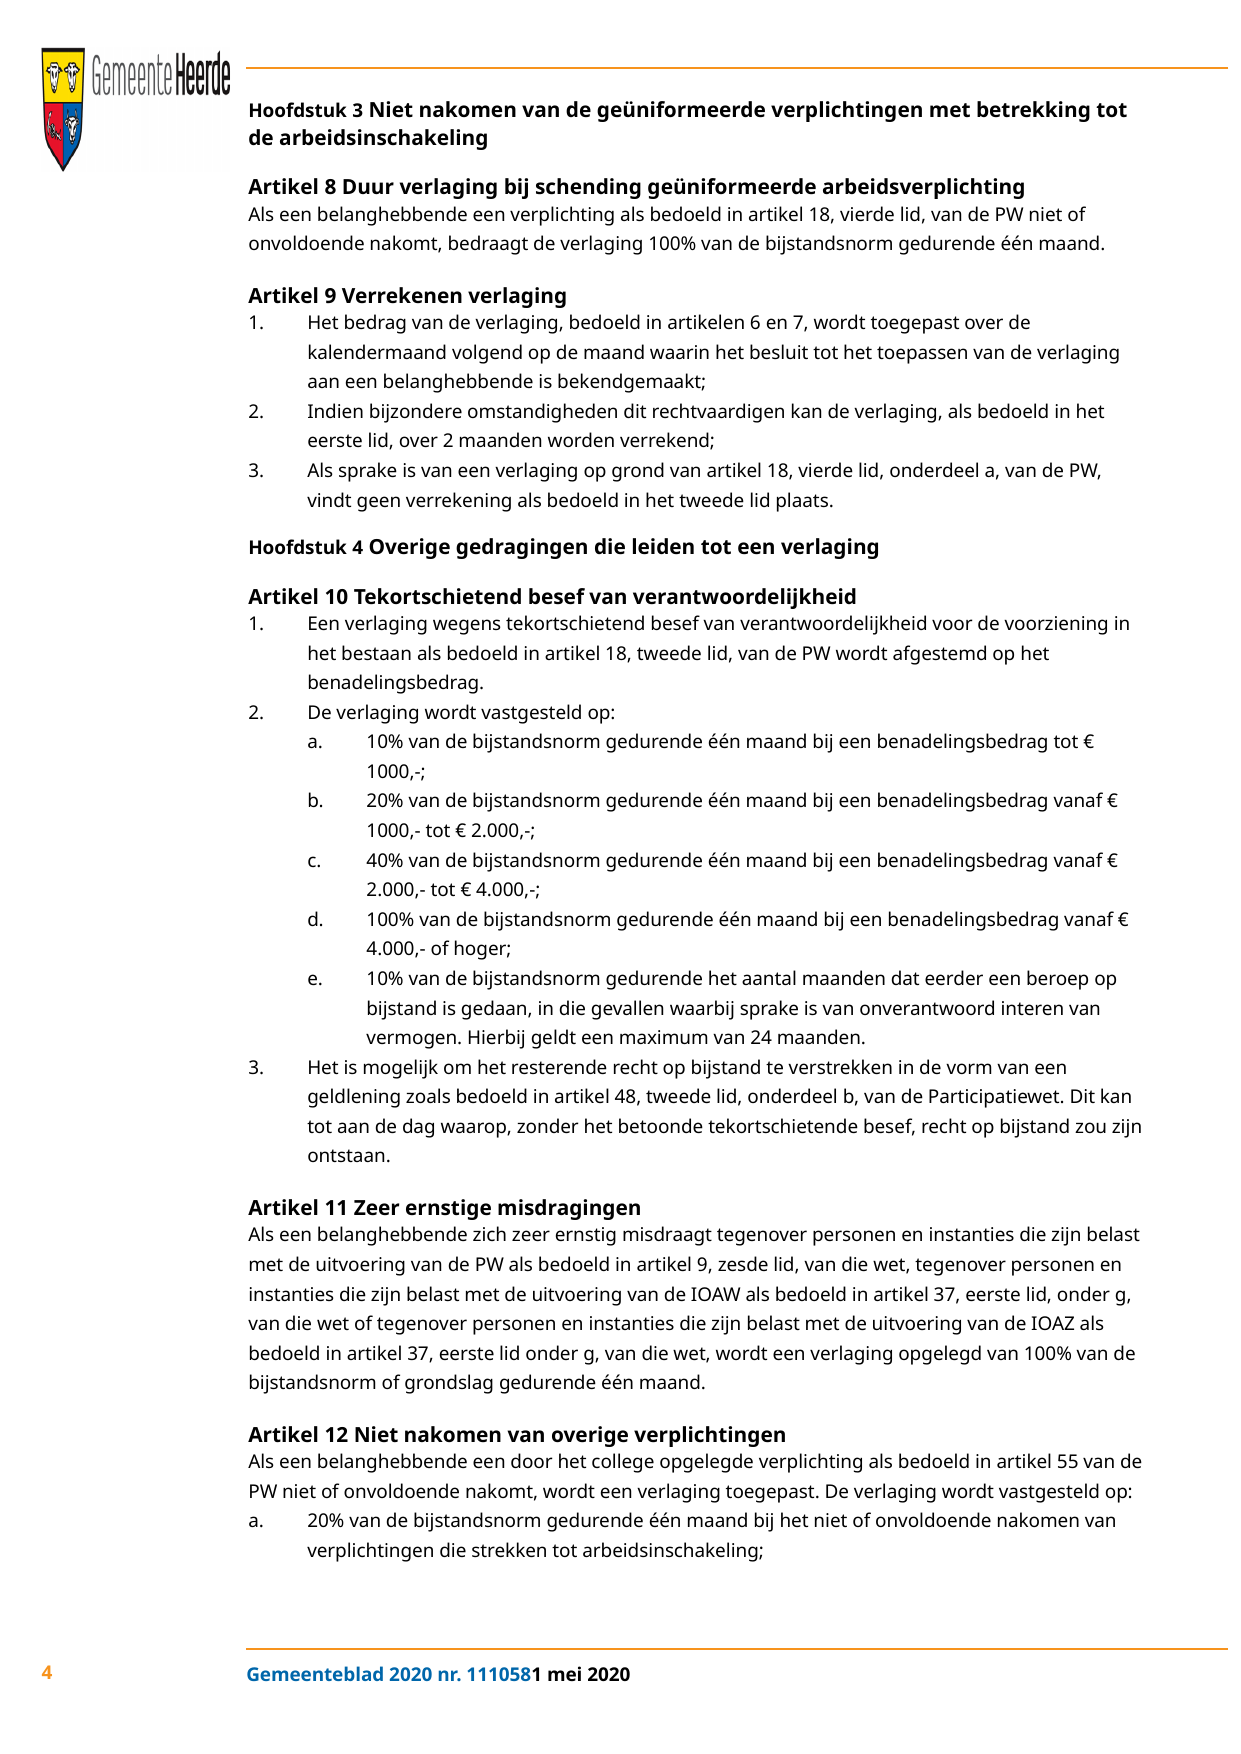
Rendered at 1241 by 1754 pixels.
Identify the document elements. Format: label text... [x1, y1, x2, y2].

text Artikel 11 Zeer ernstige misdragingen [248, 1193, 1152, 1222]
text Hoofdstuk 4 Overige gedragingen die leiden tot een verlaging [248, 532, 1152, 561]
list 20% van de bijstandsnorm gedurende één maand bij een benadelingsbedrag vanaf € 1000,- tot € 2.000,-; [307, 788, 1152, 843]
list Een verlaging wegens tekortschietend besef van verantwoordelijkheid voor de voorziening in het bestaan als bedoeld in artikel 18, tweede lid, van de PW wordt afgestemd op het benadelingsbedrag. [248, 610, 1152, 695]
text Artikel 12 Niet nakomen van overige verplichtingen [248, 1420, 1152, 1448]
text Artikel 8 Duur verlaging bij schending geüniformeerde arbeidsverplichting [248, 172, 1152, 201]
text Als een belanghebbende een verplichting als bedoeld in artikel 18, vierde lid, van de PW niet of onvoldoende nakomt, bedraagt de verlaging 100% van de bijstandsnorm gedurende één maand. [248, 201, 1152, 256]
list 10% van de bijstandsnorm gedurende één maand bij een benadelingsbedrag tot € 1000,-; [307, 728, 1152, 784]
list De verlaging wordt vastgesteld op: [248, 699, 1152, 725]
text Hoofdstuk 3 Niet nakomen van de geüniformeerde verplichtingen met betrekking tot de arbeidsinschakeling [248, 95, 1152, 152]
list Als sprake is van een verlaging op grond van artikel 18, vierde lid, onderdeel a, van de PW, vindt geen verrekening als bedoeld in het tweede lid plaats. [248, 457, 1152, 513]
text Artikel 10 Tekortschietend besef van verantwoordelijkheid [248, 582, 1152, 610]
list Het bedrag van de verlaging, bedoeld in artikelen 6 en 7, wordt toegepast over de kalendermaand volgend op de maand waarin het besluit tot het toepassen van de verlaging aan een belanghebbende is bekendgemaakt; [248, 309, 1152, 394]
text Als een belanghebbende zich zeer ernstig misdraagt tegenover personen en instanties die zijn belast met de uitvoering van de PW als bedoeld in artikel 9, zesde lid, van die wet, tegenover personen en instanties die zijn belast met de uitvoering van de IOAW als bedoeld in artikel 37, eerste lid, onder g, van die wet of tegenover personen en instanties die zijn belast met de uitvoering van de IOAZ als bedoeld in artikel 37, eerste lid onder g, van die wet, wordt een verlaging opgelegd van 100% van de bijstandsnorm of grondslag gedurende één maand. [248, 1222, 1152, 1395]
list 20% van de bijstandsnorm gedurende één maand bij het niet of onvoldoende nakomen van verplichtingen die strekken tot arbeidsinschakeling; [248, 1507, 1152, 1563]
list 10% van de bijstandsnorm gedurende het aantal maanden dat eerder een beroep op bijstand is gedaan, in die gevallen waarbij sprake is van onverantwoord interen van vermogen. Hierbij geldt een maximum van 24 maanden. [307, 965, 1152, 1050]
list 40% van de bijstandsnorm gedurende één maand bij een benadelingsbedrag vanaf € 2.000,- tot € 4.000,-; [307, 847, 1152, 902]
list 100% van de bijstandsnorm gedurende één maand bij een benadelingsbedrag vanaf € 4.000,- of hoger; [307, 906, 1152, 961]
list Het is mogelijk om het resterende recht op bijstand te verstrekken in de vorm van een geldlening zoals bedoeld in artikel 48, tweede lid, onderdeel b, van de Participatiewet. Dit kan tot aan de dag waarop, zonder het betoonde tekortschietende besef, recht op bijstand zou zijn ontstaan. [248, 1054, 1152, 1168]
picture [41, 47, 231, 172]
list Indien bijzondere omstandigheden dit rechtvaardigen kan de verlaging, als bedoeld in het eerste lid, over 2 maanden worden verrekend; [248, 398, 1152, 453]
text Als een belanghebbende een door het college opgelegde verplichting als bedoeld in artikel 55 van de PW niet of onvoldoende nakomt, wordt een verlaging toegepast. De verlaging wordt vastgesteld op: [248, 1448, 1152, 1504]
text Artikel 9 Verrekenen verlaging [248, 281, 1152, 309]
